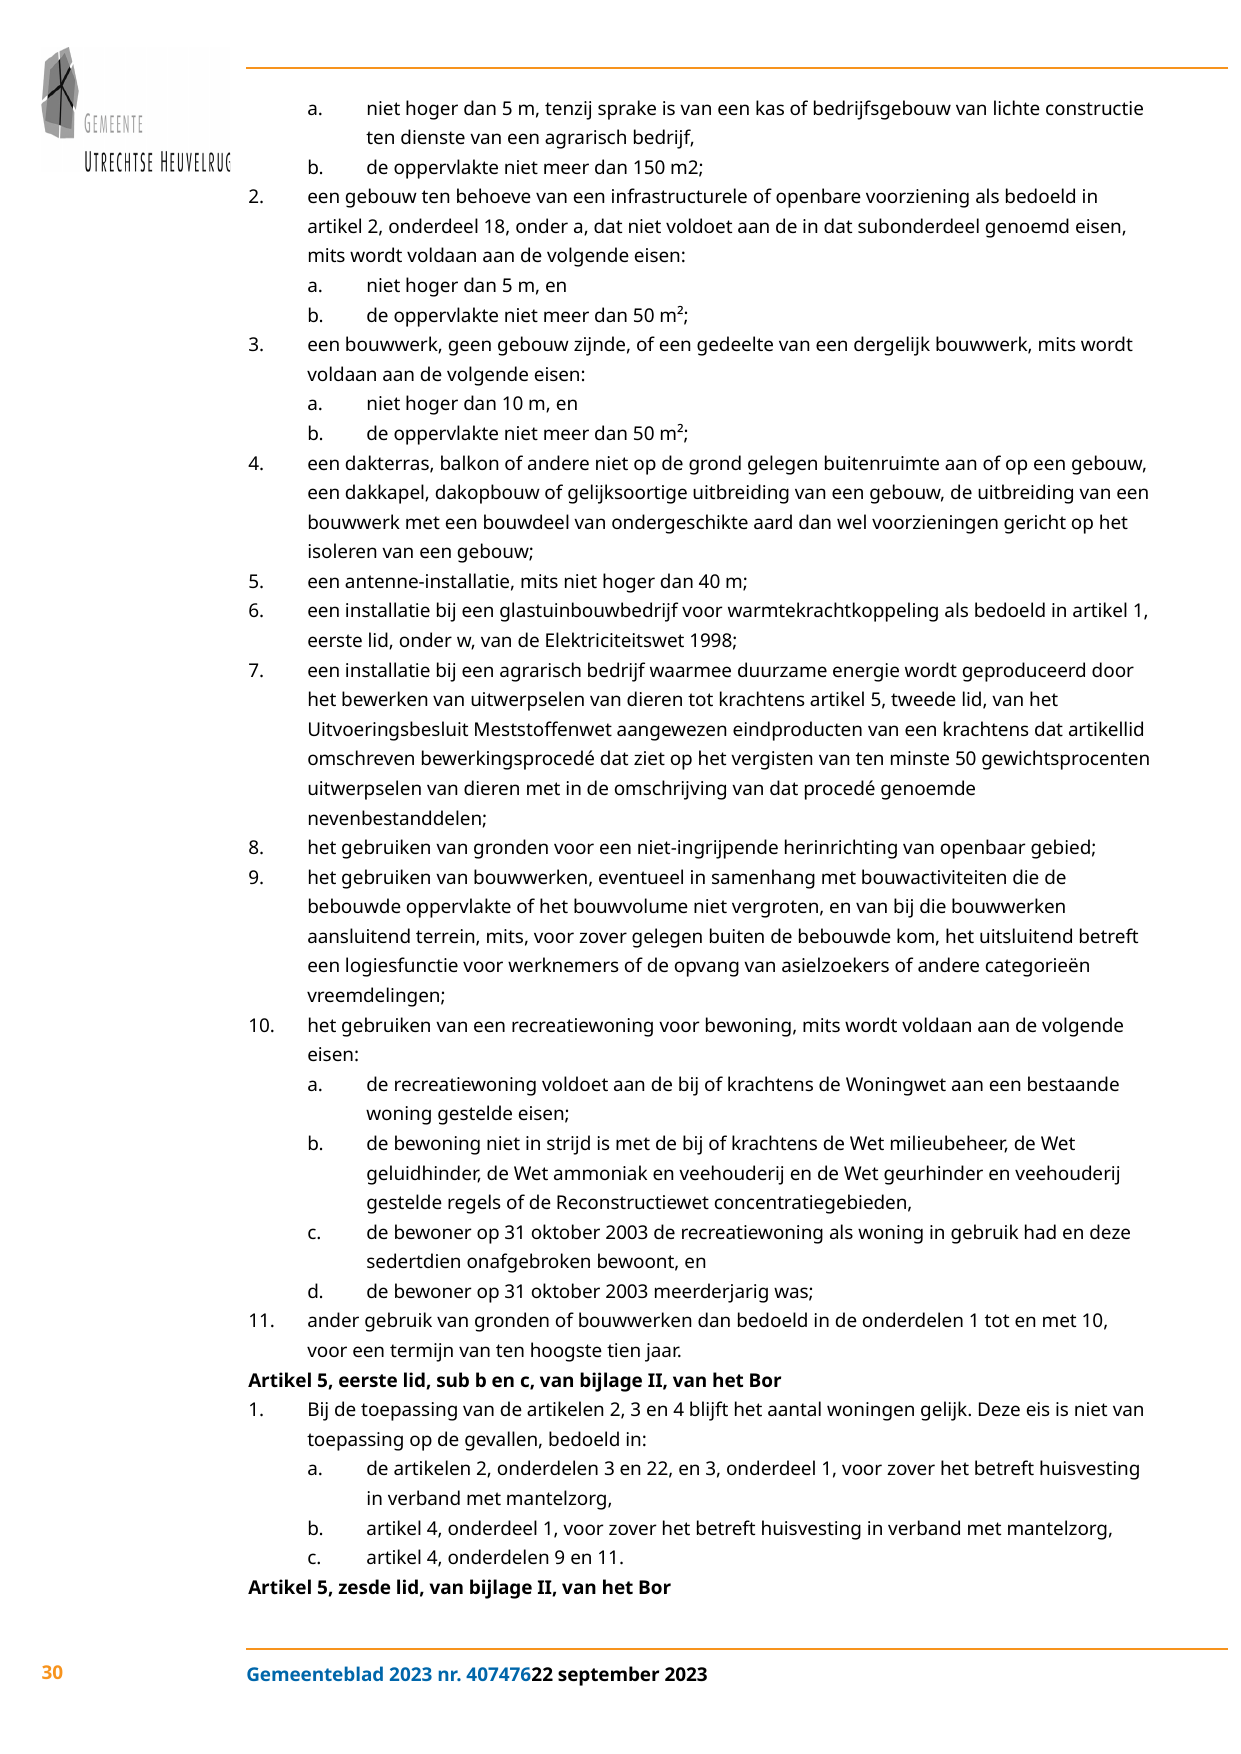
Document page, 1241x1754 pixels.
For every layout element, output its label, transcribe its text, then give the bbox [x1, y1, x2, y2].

list een bouwwerk, geen gebouw zijnde, of een gedeelte van een dergelijk bouwwerk, mits wordt voldaan aan de volgende eisen: [248, 331, 1152, 387]
list artikel 4, onderdeel 1, voor zover het betreft huisvesting in verband met mantelzorg, [307, 1515, 1152, 1541]
list een installatie bij een glastuinbouwbedrijf voor warmtekrachtkoppeling als bedoeld in artikel 1, eerste lid, onder w, van de Elektriciteitswet 1998; [248, 598, 1152, 653]
list de bewoner op 31 oktober 2003 de recreatiewoning als woning in gebruik had en deze sedertdien onafgebroken bewoont, en [307, 1219, 1152, 1274]
text Artikel 5, eerste lid, sub b en c, van bijlage II, van het Bor [248, 1367, 1152, 1393]
list de bewoner op 31 oktober 2003 meerderjarig was; [307, 1278, 1152, 1304]
list artikel 4, onderdelen 9 en 11. [307, 1544, 1152, 1570]
list niet hoger dan 10 m, en [307, 391, 1152, 416]
list ander gebruik van gronden of bouwwerken dan bedoeld in de onderdelen 1 tot en met 10, voor een termijn van ten hoogste tien jaar. [248, 1308, 1152, 1363]
list een installatie bij een agrarisch bedrijf waarmee duurzame energie wordt geproduceerd door het bewerken van uitwerpselen van dieren tot krachtens artikel 5, tweede lid, van het Uitvoeringsbesluit Meststoffenwet aangewezen eindproducten van een krachtens dat artikellid omschreven bewerkingsprocedé dat ziet op het vergisten van ten minste 50 gewichtsprocenten uitwerpselen van dieren met in de omschrijving van dat procedé genoemde nevenbestanddelen; [248, 657, 1152, 831]
list Bij de toepassing van de artikelen 2, 3 en 4 blijft het aantal woningen gelijk. Deze eis is niet van toepassing op de gevallen, bedoeld in: [248, 1396, 1152, 1452]
list de recreatiewoning voldoet aan de bij of krachtens de Woningwet aan een bestaande woning gestelde eisen; [307, 1071, 1152, 1126]
list een dakterras, balkon of andere niet op de grond gelegen buitenruimte aan of op een gebouw, een dakkapel, dakopbouw of gelijksoortige uitbreiding van een gebouw, de uitbreiding van een bouwwerk met een bouwdeel van ondergeschikte aard dan wel voorzieningen gericht op het isoleren van een gebouw; [248, 450, 1152, 564]
picture [41, 47, 231, 172]
list de bewoning niet in strijd is met de bij of krachtens de Wet milieubeheer, de Wet geluidhinder, de Wet ammoniak en veehouderij en de Wet geurhinder en veehouderij gestelde regels of de Reconstructiewet concentratiegebieden, [307, 1130, 1152, 1215]
list niet hoger dan 5 m, en [307, 272, 1152, 298]
text Artikel 5, zesde lid, van bijlage II, van het Bor [248, 1574, 1152, 1600]
list het gebruiken van een recreatiewoning voor bewoning, mits wordt voldaan aan de volgende eisen: [248, 1012, 1152, 1067]
list het gebruiken van gronden voor een niet-ingrijpende herinrichting van openbaar gebied; [248, 834, 1152, 860]
list de oppervlakte niet meer dan 50 m²; [307, 420, 1152, 446]
list het gebruiken van bouwwerken, eventueel in samenhang met bouwactiviteiten die de bebouwde oppervlakte of het bouwvolume niet vergroten, en van bij die bouwwerken aansluitend terrein, mits, voor zover gelegen buiten de bebouwde kom, het uitsluitend betreft een logiesfunctie voor werknemers of de opvang van asielzoekers of andere categorieën vreemdelingen; [248, 864, 1152, 1008]
list een antenne-installatie, mits niet hoger dan 40 m; [248, 568, 1152, 594]
list de oppervlakte niet meer dan 50 m²; [307, 302, 1152, 328]
list de oppervlakte niet meer dan 150 m2; [307, 154, 1152, 180]
list niet hoger dan 5 m, tenzij sprake is van een kas of bedrijfsgebouw van lichte constructie ten dienste van een agrarisch bedrijf, [307, 95, 1152, 150]
list de artikelen 2, onderdelen 3 en 22, en 3, onderdeel 1, voor zover het betreft huisvesting in verband met mantelzorg, [307, 1456, 1152, 1511]
list een gebouw ten behoeve van een infrastructurele of openbare voorziening als bedoeld in artikel 2, onderdeel 18, onder a, dat niet voldoet aan de in dat subonderdeel genoemd eisen, mits wordt voldaan aan de volgende eisen: [248, 183, 1152, 268]
